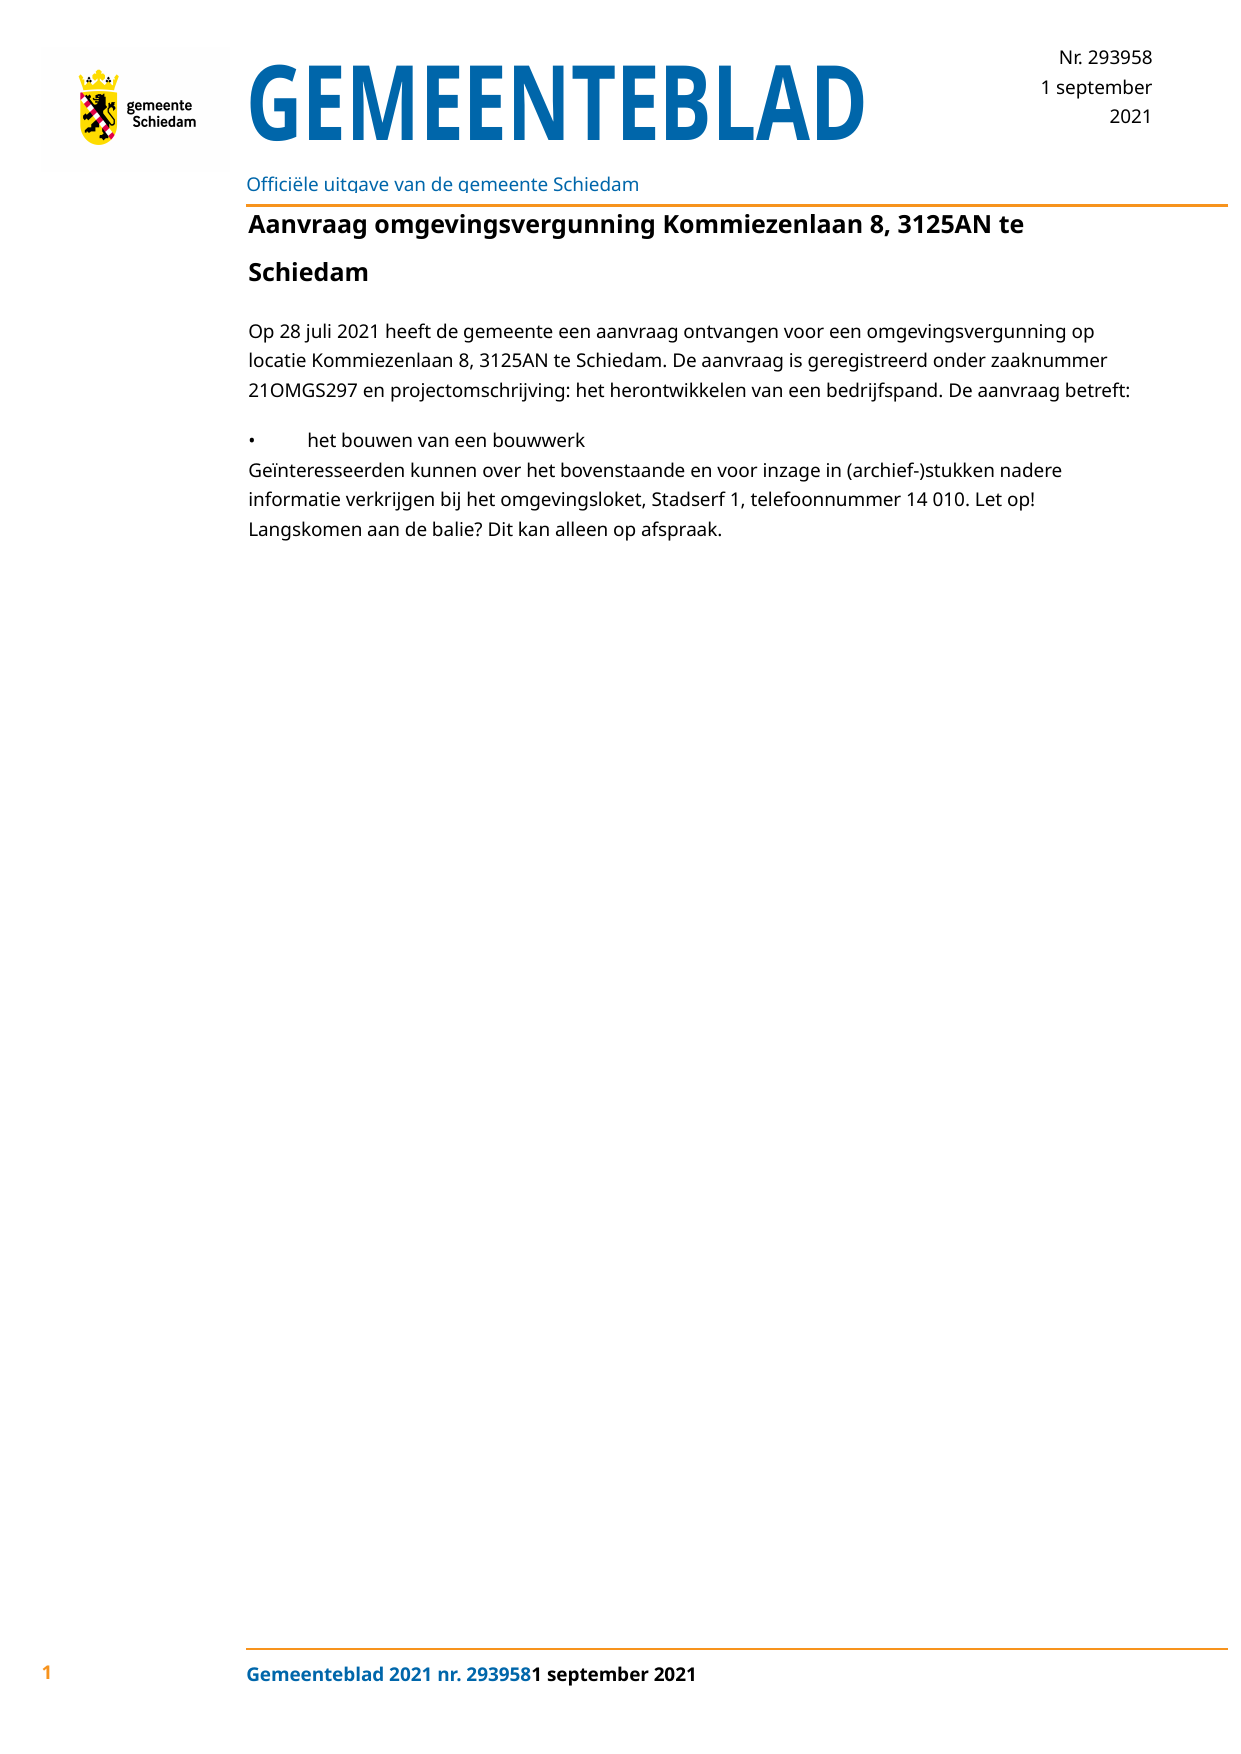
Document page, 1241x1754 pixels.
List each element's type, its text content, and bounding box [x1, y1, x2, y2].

text Op 28 juli 2021 heeft de gemeente een aanvraag ontvangen voor een omgevingsvergunning op locatie Kommiezenlaan 8, 3125AN te Schiedam. De aanvraag is geregistreerd onder zaaknummer 21OMGS297 en projectomschrijving: het herontwikkelen van een bedrijfspand. De aanvraag betreft: [248, 318, 1152, 403]
text Geïnteresseerden kunnen over het bovenstaande en voor inzage in (archief-)stukken nadere informatie verkrijgen bij het omgevingsloket, Stadserf 1, telefoonnummer 14 010. Let op! Langskomen aan de balie? Dit kan alleen op afspraak. [248, 457, 1152, 542]
text Aanvraag omgevingsvergunning Kommiezenlaan 8, 3125AN te Schiedam [248, 207, 1152, 288]
picture [41, 47, 231, 172]
list het bouwen van een bouwwerk [248, 427, 1152, 453]
